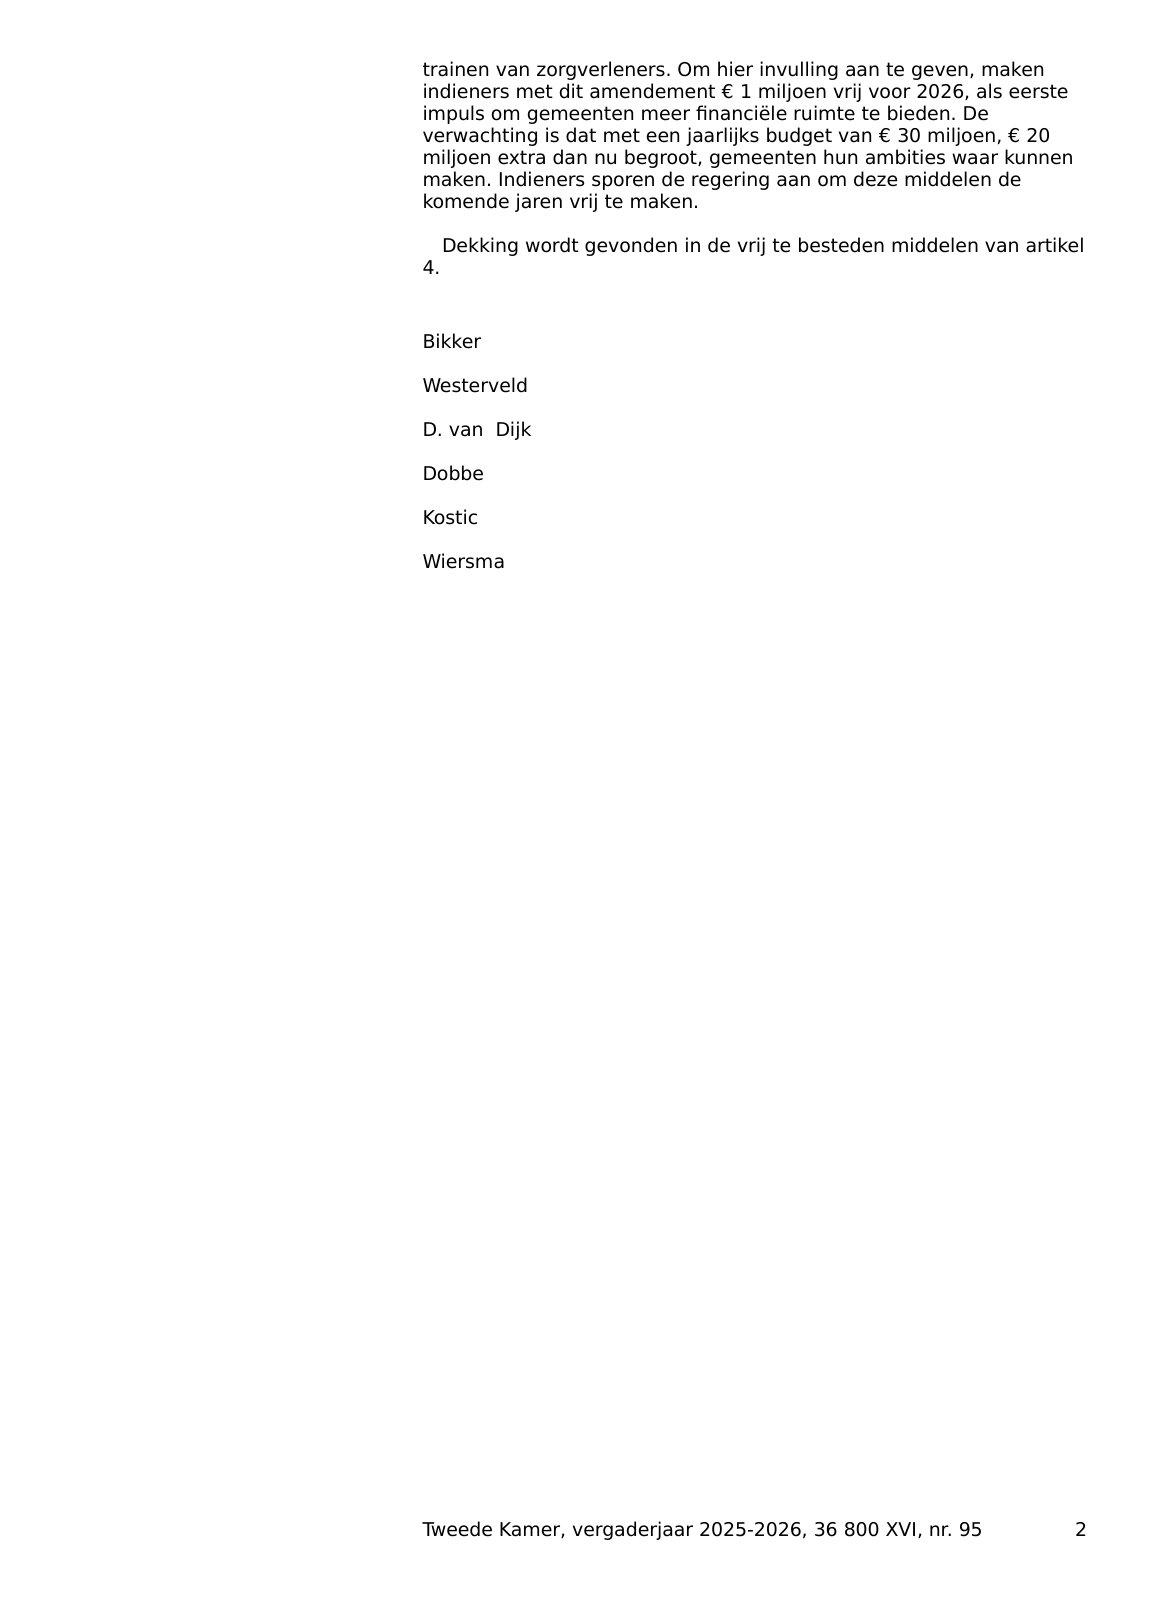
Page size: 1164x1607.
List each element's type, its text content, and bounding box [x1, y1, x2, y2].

text trainen van zorgverleners. Om hier invulling aan te geven, maken indieners met dit amendement € 1 miljoen vrij voor 2026, als eerste impuls om gemeenten meer financiële ruimte te bieden. De verwachting is dat met een jaarlijks budget van € 30 miljoen, € 20 miljoen extra dan nu begroot, gemeenten hun ambities waar kunnen maken. Indieners sporen de regering aan om deze middelen de komende jaren vrij te maken. [422, 59, 1087, 213]
text Dekking wordt gevonden in de vrij te besteden middelen van artikel 4. [422, 235, 1087, 279]
text Bikker Westerveld D. van Dijk Dobbe Kostic Wiersma [422, 309, 1087, 573]
